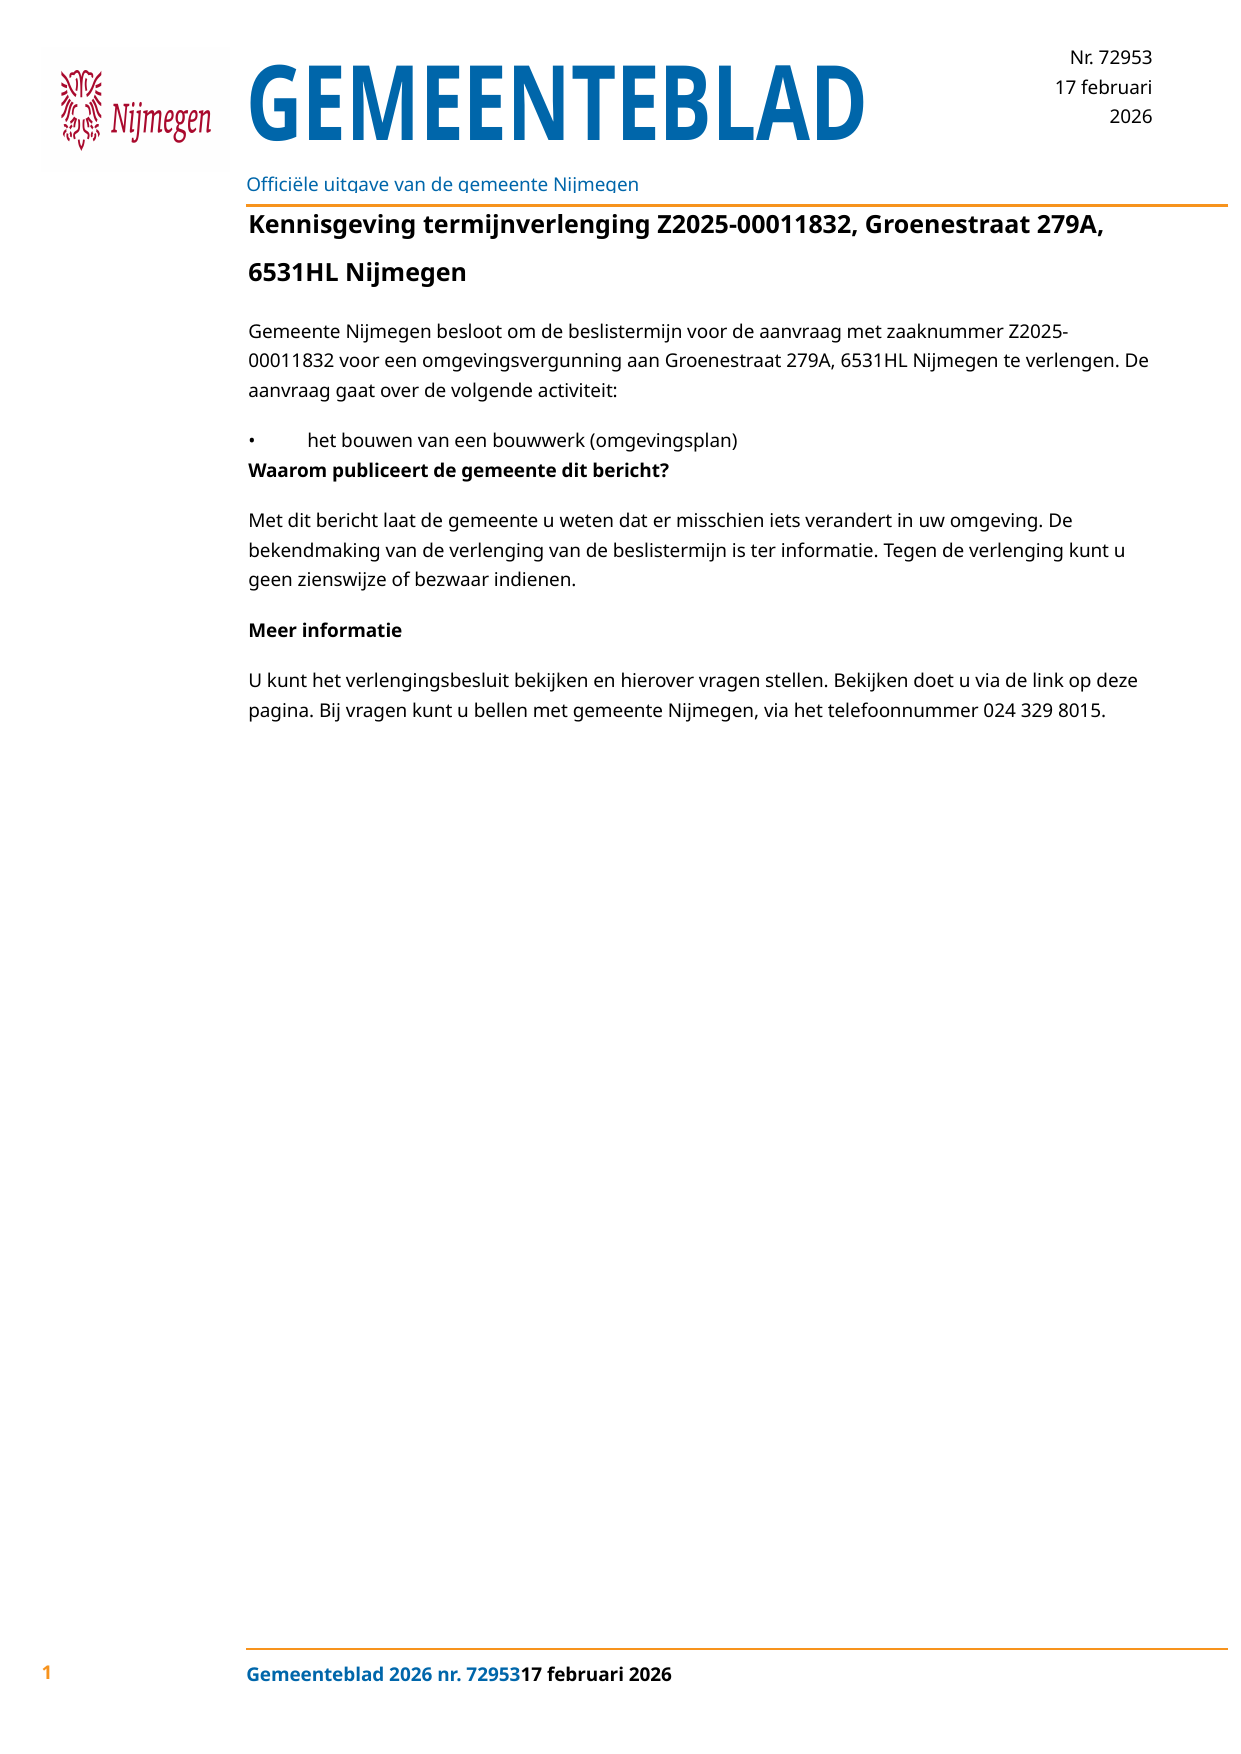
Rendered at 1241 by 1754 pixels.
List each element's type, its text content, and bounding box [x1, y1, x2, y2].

list het bouwen van een bouwwerk (omgevingsplan) [248, 427, 1152, 453]
text Gemeente Nijmegen besloot om de beslistermijn voor de aanvraag met zaaknummer Z2025-00011832 voor een omgevingsvergunning aan Groenestraat 279A, 6531HL Nijmegen te verlengen. De aanvraag gaat over de volgende activiteit: [248, 318, 1152, 403]
text Waarom publiceert de gemeente dit bericht? [248, 457, 1152, 483]
text U kunt het verlengingsbesluit bekijken en hierover vragen stellen. Bekijken doet u via de link op deze pagina. Bij vragen kunt u bellen met gemeente Nijmegen, via het telefoonnummer 024 329 8015. [248, 667, 1152, 723]
picture [41, 47, 231, 172]
text Meer informatie [248, 617, 1152, 643]
text Met dit bericht laat de gemeente u weten dat er misschien iets verandert in uw omgeving. De bekendmaking van de verlenging van de beslistermijn is ter informatie. Tegen de verlenging kunt u geen zienswijze of bezwaar indienen. [248, 507, 1152, 592]
text Kennisgeving termijnverlenging Z2025-00011832, Groenestraat 279A, 6531HL Nijmegen [248, 207, 1152, 288]
